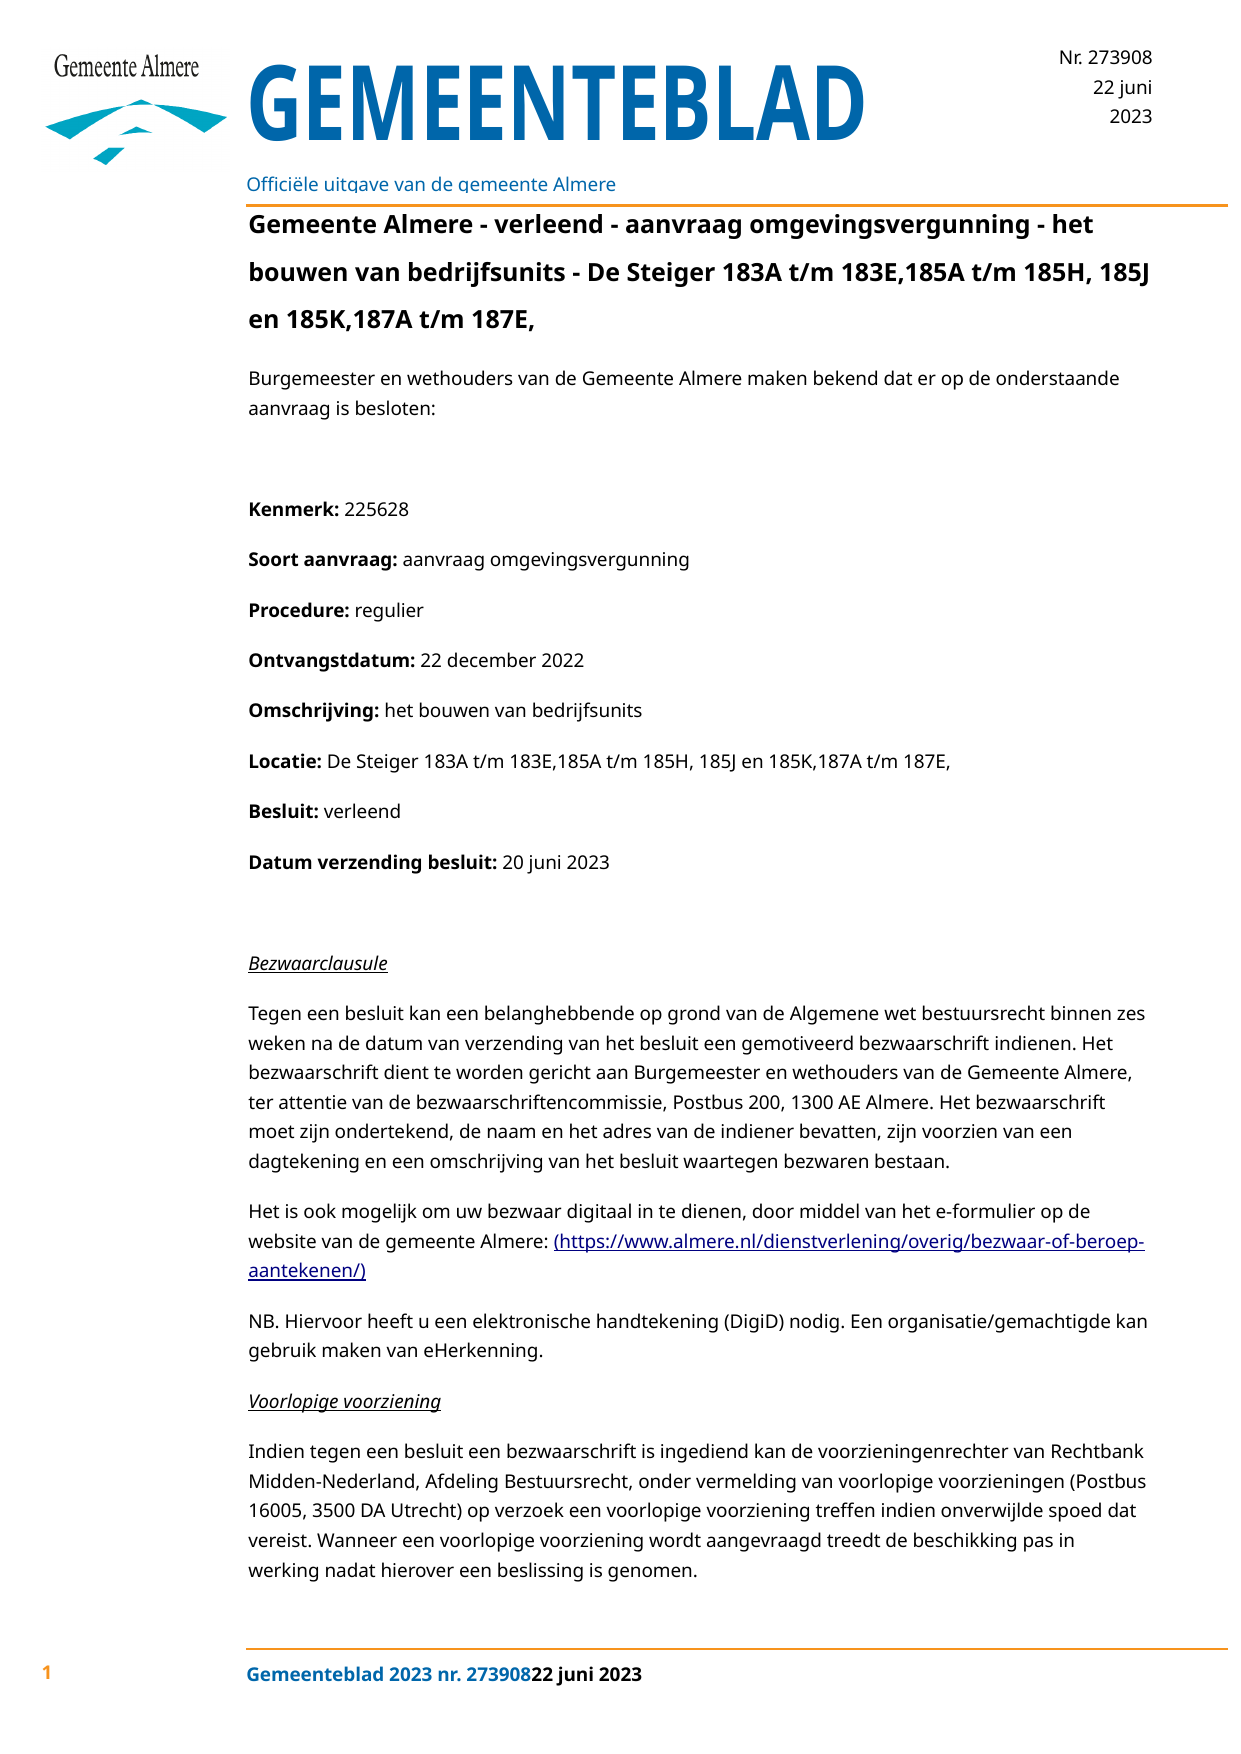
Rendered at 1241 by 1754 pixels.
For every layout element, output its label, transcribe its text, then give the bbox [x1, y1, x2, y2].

text Kenmerk: 225628 [248, 496, 1152, 522]
text Ontvangstdatum: 22 december 2022 [248, 647, 1152, 673]
text Datum verzending besluit: 20 juni 2023 [248, 849, 1152, 874]
text Bezwaarclausule [248, 950, 1152, 975]
text Het is ook mogelijk om uw bezwaar digitaal in te dienen, door middel van het e-formulier op de website van de gemeente Almere: (https://www.almere.nl/dienstverlening/overig/bezwaar-of-beroep-aantekenen/) [248, 1198, 1152, 1283]
picture [41, 47, 231, 172]
text Procedure: regulier [248, 597, 1152, 622]
text Indien tegen een besluit een bezwaarschrift is ingediend kan de voorzieningenrechter van Rechtbank Midden-Nederland, Afdeling Bestuursrecht, onder vermelding van voorlopige voorzieningen (Postbus 16005, 3500 DA Utrecht) op verzoek een voorlopige voorziening treffen indien onverwijlde spoed dat vereist. Wanneer een voorlopige voorziening wordt aangevraagd treedt de beschikking pas in werking nadat hierover een beslissing is genomen. [248, 1438, 1152, 1582]
text Besluit: verleend [248, 798, 1152, 824]
text Burgemeester en wethouders van de Gemeente Almere maken bekend dat er op de onderstaande aanvraag is besloten: [248, 366, 1152, 421]
text Tegen een besluit kan een belanghebbende op grond van de Algemene wet bestuursrecht binnen zes weken na de datum van verzending van het besluit een gemotiveerd bezwaarschrift indienen. Het bezwaarschrift dient te worden gericht aan Burgemeester en wethouders van de Gemeente Almere, ter attentie van de bezwaarschriftencommissie, Postbus 200, 1300 AE Almere. Het bezwaarschrift moet zijn ondertekend, de naam en het adres van de indiener bevatten, zijn voorzien van een dagtekening en een omschrijving van het besluit waartegen bezwaren bestaan. [248, 1000, 1152, 1174]
text NB. Hiervoor heeft u een elektronische handtekening (DigiD) nodig. Een organisatie/gemachtigde kan gebruik maken van eHerkenning. [248, 1308, 1152, 1363]
text Voorlopige voorziening [248, 1388, 1152, 1414]
text Locatie: De Steiger 183A t/m 183E,185A t/m 185H, 185J en 185K,187A t/m 187E, [248, 748, 1152, 774]
text Soort aanvraag: aanvraag omgevingsvergunning [248, 546, 1152, 572]
text Omschrijving: het bouwen van bedrijfsunits [248, 698, 1152, 723]
text Gemeente Almere - verleend - aanvraag omgevingsvergunning - het bouwen van bedrijfsunits - De Steiger 183A t/m 183E,185A t/m 185H, 185J en 185K,187A t/m 187E, [248, 207, 1152, 336]
